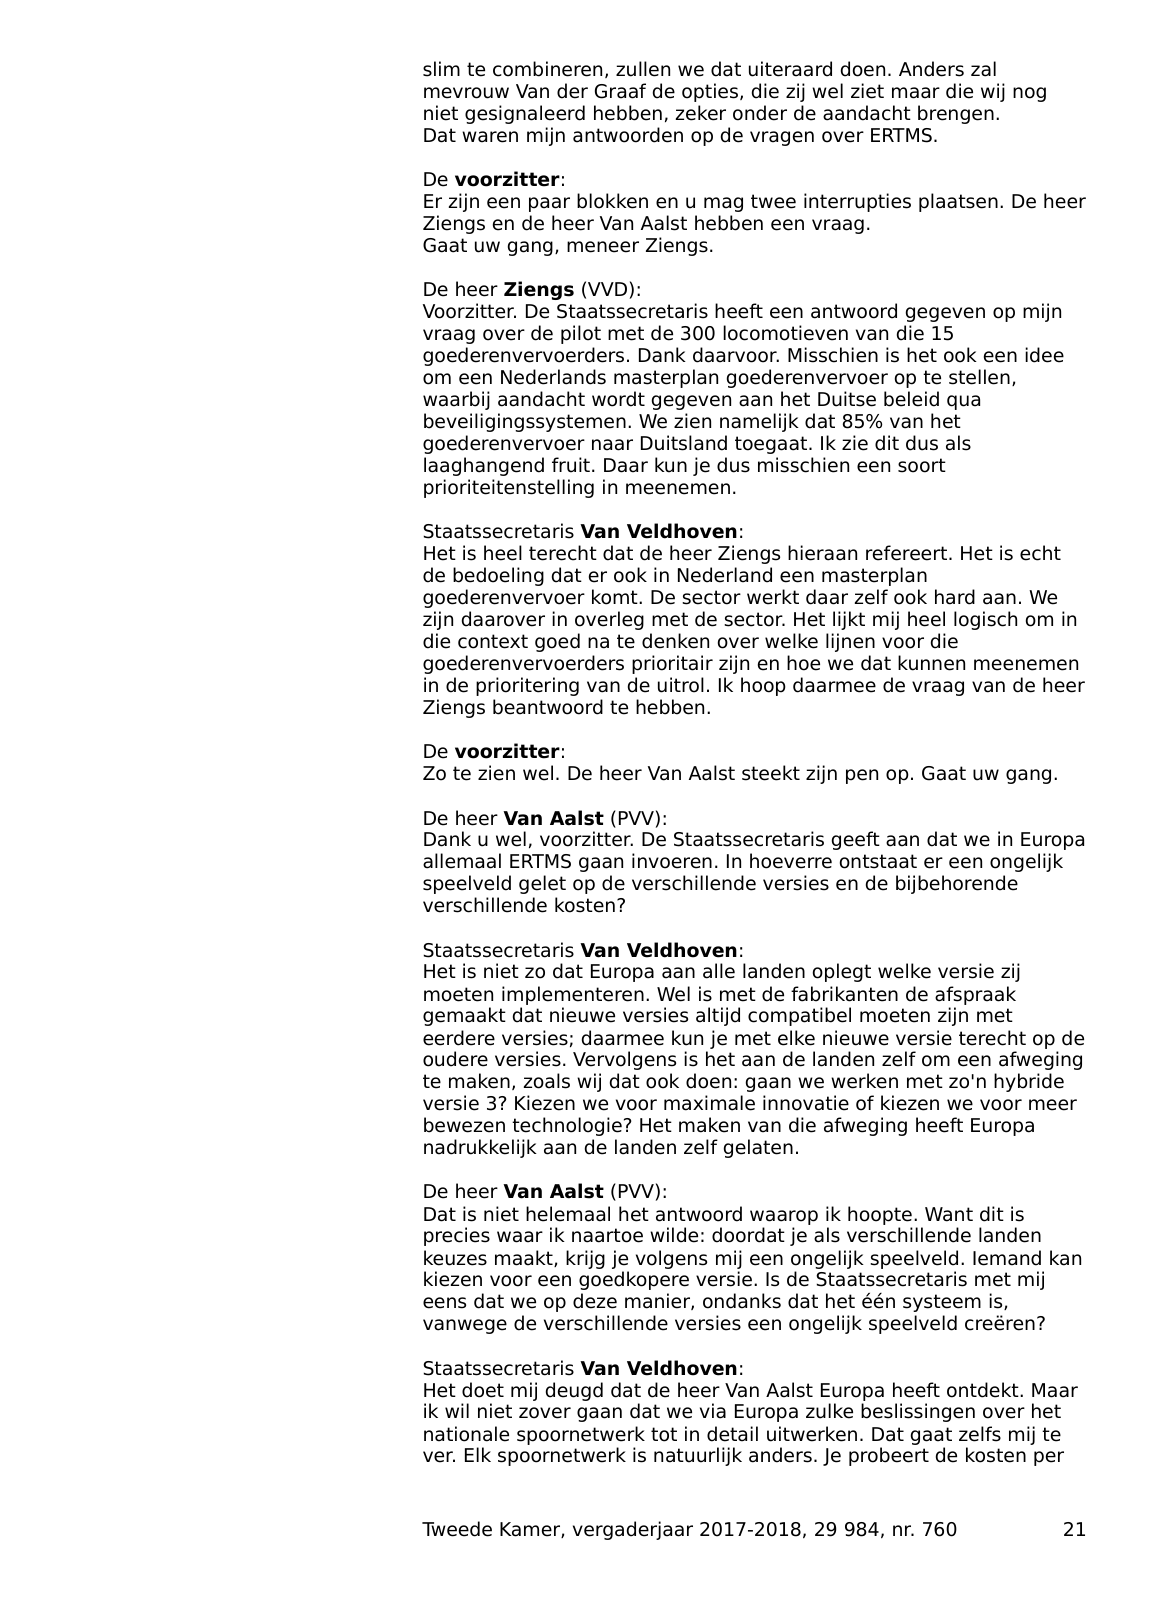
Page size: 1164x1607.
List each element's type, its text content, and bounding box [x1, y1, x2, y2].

text Staatssecretaris Van Veldhoven: [422, 521, 1087, 543]
text Dat waren mijn antwoorden op de vragen over ERTMS. [422, 125, 1087, 147]
text Dat is niet helemaal het antwoord waarop ik hoopte. Want dit is precies waar ik naartoe wilde: doordat je als verschillende landen keuzes maakt, krijg je volgens mij een ongelijk speelveld. Iemand kan kiezen voor een goedkopere versie. Is de Staatssecretaris met mij eens dat we op deze manier, ondanks dat het één systeem is, vanwege de verschillende versies een ongelijk speelveld creëren? [422, 1203, 1087, 1335]
text Dank u wel, voorzitter. De Staatssecretaris geeft aan dat we in Europa allemaal ERTMS gaan invoeren. In hoeverre ontstaat er een ongelijk speelveld gelet op de verschillende versies en de bijbehorende verschillende kosten? [422, 829, 1087, 917]
text slim te combineren, zullen we dat uiteraard doen. Anders zal mevrouw Van der Graaf de opties, die zij wel ziet maar die wij nog niet gesignaleerd hebben, zeker onder de aandacht brengen. [422, 59, 1087, 125]
text Er zijn een paar blokken en u mag twee interrupties plaatsen. De heer Ziengs en de heer Van Aalst hebben een vraag. [422, 191, 1087, 235]
text De heer Van Aalst (PVV): [422, 807, 1087, 829]
text De voorzitter: [422, 169, 1087, 191]
text Voorzitter. De Staatssecretaris heeft een antwoord gegeven op mijn vraag over de pilot met de 300 locomotieven van die 15 goederenvervoerders. Dank daarvoor. Misschien is het ook een idee om een Nederlands masterplan goederenvervoer op te stellen, waarbij aandacht wordt gegeven aan het Duitse beleid qua beveiligingssystemen. We zien namelijk dat 85% van het goederenvervoer naar Duitsland toegaat. Ik zie dit dus als laaghangend fruit. Daar kun je dus misschien een soort prioriteitenstelling in meenemen. [422, 301, 1087, 499]
text De heer Van Aalst (PVV): [422, 1181, 1087, 1203]
text Staatssecretaris Van Veldhoven: [422, 1357, 1087, 1379]
text Het is heel terecht dat de heer Ziengs hieraan refereert. Het is echt de bedoeling dat er ook in Nederland een masterplan goederenvervoer komt. De sector werkt daar zelf ook hard aan. We zijn daarover in overleg met de sector. Het lijkt mij heel logisch om in die context goed na te denken over welke lijnen voor die goederenvervoerders prioritair zijn en hoe we dat kunnen meenemen in de prioritering van de uitrol. Ik hoop daarmee de vraag van de heer Ziengs beantwoord te hebben. [422, 543, 1087, 719]
text Gaat uw gang, meneer Ziengs. [422, 235, 1087, 257]
text Het is niet zo dat Europa aan alle landen oplegt welke versie zij moeten implementeren. Wel is met de fabrikanten de afspraak gemaakt dat nieuwe versies altijd compatibel moeten zijn met eerdere versies; daarmee kun je met elke nieuwe versie terecht op de oudere versies. Vervolgens is het aan de landen zelf om een afweging te maken, zoals wij dat ook doen: gaan we werken met zo'n hybride versie 3? Kiezen we voor maximale innovatie of kiezen we voor meer bewezen technologie? Het maken van die afweging heeft Europa nadrukkelijk aan de landen zelf gelaten. [422, 961, 1087, 1159]
text Het doet mij deugd dat de heer Van Aalst Europa heeft ontdekt. Maar ik wil niet zover gaan dat we via Europa zulke beslissingen over het nationale spoornetwerk tot in detail uitwerken. Dat gaat zelfs mij te ver. Elk spoornetwerk is natuurlijk anders. Je probeert de kosten per [422, 1379, 1087, 1467]
text Staatssecretaris Van Veldhoven: [422, 939, 1087, 961]
text Zo te zien wel. De heer Van Aalst steekt zijn pen op. Gaat uw gang. [422, 763, 1087, 785]
text De heer Ziengs (VVD): [422, 279, 1087, 301]
text De voorzitter: [422, 741, 1087, 763]
